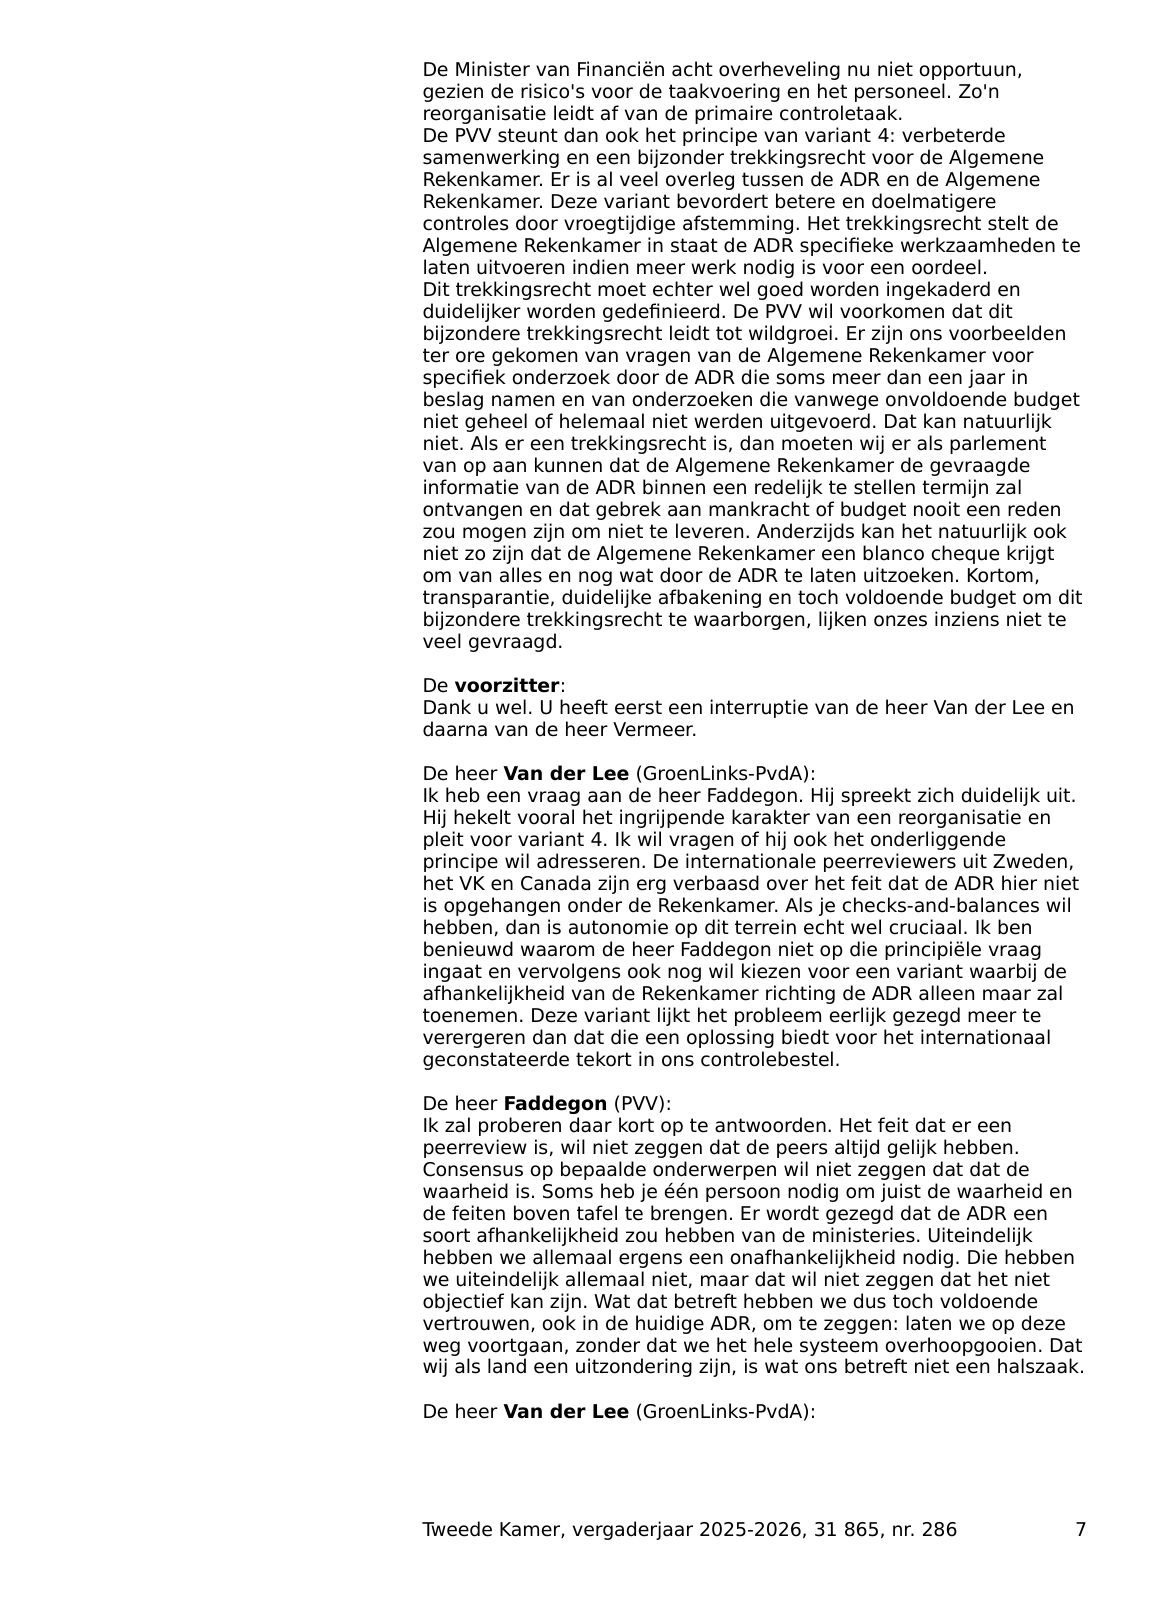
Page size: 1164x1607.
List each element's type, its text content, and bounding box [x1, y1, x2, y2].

text De voorzitter: [422, 675, 1087, 697]
text De heer Van der Lee (GroenLinks-PvdA): [422, 1401, 1087, 1423]
text Ik heb een vraag aan de heer Faddegon. Hij spreekt zich duidelijk uit. Hij hekelt vooral het ingrijpende karakter van een reorganisatie en pleit voor variant 4. Ik wil vragen of hij ook het onderliggende principe wil adresseren. De internationale peerreviewers uit Zweden, het VK en Canada zijn erg verbaasd over het feit dat de ADR hier niet is opgehangen onder de Rekenkamer. Als je checks-and-balances wil hebben, dan is autonomie op dit terrein echt wel cruciaal. Ik ben benieuwd waarom de heer Faddegon niet op die principiële vraag ingaat en vervolgens ook nog wil kiezen voor een variant waarbij de afhankelijkheid van de Rekenkamer richting de ADR alleen maar zal toenemen. Deze variant lijkt het probleem eerlijk gezegd meer te verergeren dan dat die een oplossing biedt voor het internationaal geconstateerde tekort in ons controlebestel. [422, 785, 1087, 1071]
text De PVV steunt dan ook het principe van variant 4: verbeterde samenwerking en een bijzonder trekkingsrecht voor de Algemene Rekenkamer. Er is al veel overleg tussen de ADR en de Algemene Rekenkamer. Deze variant bevordert betere en doelmatigere controles door vroegtijdige afstemming. Het trekkingsrecht stelt de Algemene Rekenkamer in staat de ADR specifieke werkzaamheden te laten uitvoeren indien meer werk nodig is voor een oordeel. [422, 125, 1087, 279]
text De heer Faddegon (PVV): [422, 1093, 1087, 1115]
text De Minister van Financiën acht overheveling nu niet opportuun, gezien de risico's voor de taakvoering en het personeel. Zo'n reorganisatie leidt af van de primaire controletaak. [422, 59, 1087, 125]
text Dit trekkingsrecht moet echter wel goed worden ingekaderd en duidelijker worden gedefinieerd. De PVV wil voorkomen dat dit bijzondere trekkingsrecht leidt tot wildgroei. Er zijn ons voorbeelden ter ore gekomen van vragen van de Algemene Rekenkamer voor specifiek onderzoek door de ADR die soms meer dan een jaar in beslag namen en van onderzoeken die vanwege onvoldoende budget niet geheel of helemaal niet werden uitgevoerd. Dat kan natuurlijk niet. Als er een trekkingsrecht is, dan moeten wij er als parlement van op aan kunnen dat de Algemene Rekenkamer de gevraagde informatie van de ADR binnen een redelijk te stellen termijn zal ontvangen en dat gebrek aan mankracht of budget nooit een reden zou mogen zijn om niet te leveren. Anderzijds kan het natuurlijk ook niet zo zijn dat de Algemene Rekenkamer een blanco cheque krijgt om van alles en nog wat door de ADR te laten uitzoeken. Kortom, transparantie, duidelijke afbakening en toch voldoende budget om dit bijzondere trekkingsrecht te waarborgen, lijken onzes inziens niet te veel gevraagd. [422, 279, 1087, 652]
text Dank u wel. U heeft eerst een interruptie van de heer Van der Lee en daarna van de heer Vermeer. [422, 697, 1087, 741]
text De heer Van der Lee (GroenLinks-PvdA): [422, 763, 1087, 785]
text Ik zal proberen daar kort op te antwoorden. Het feit dat er een peerreview is, wil niet zeggen dat de peers altijd gelijk hebben. Consensus op bepaalde onderwerpen wil niet zeggen dat dat de waarheid is. Soms heb je één persoon nodig om juist de waarheid en de feiten boven tafel te brengen. Er wordt gezegd dat de ADR een soort afhankelijkheid zou hebben van de ministeries. Uiteindelijk hebben we allemaal ergens een onafhankelijkheid nodig. Die hebben we uiteindelijk allemaal niet, maar dat wil niet zeggen dat het niet objectief kan zijn. Wat dat betreft hebben we dus toch voldoende vertrouwen, ook in de huidige ADR, om te zeggen: laten we op deze weg voortgaan, zonder dat we het hele systeem overhoopgooien. Dat wij als land een uitzondering zijn, is wat ons betreft niet een halszaak. [422, 1115, 1087, 1378]
